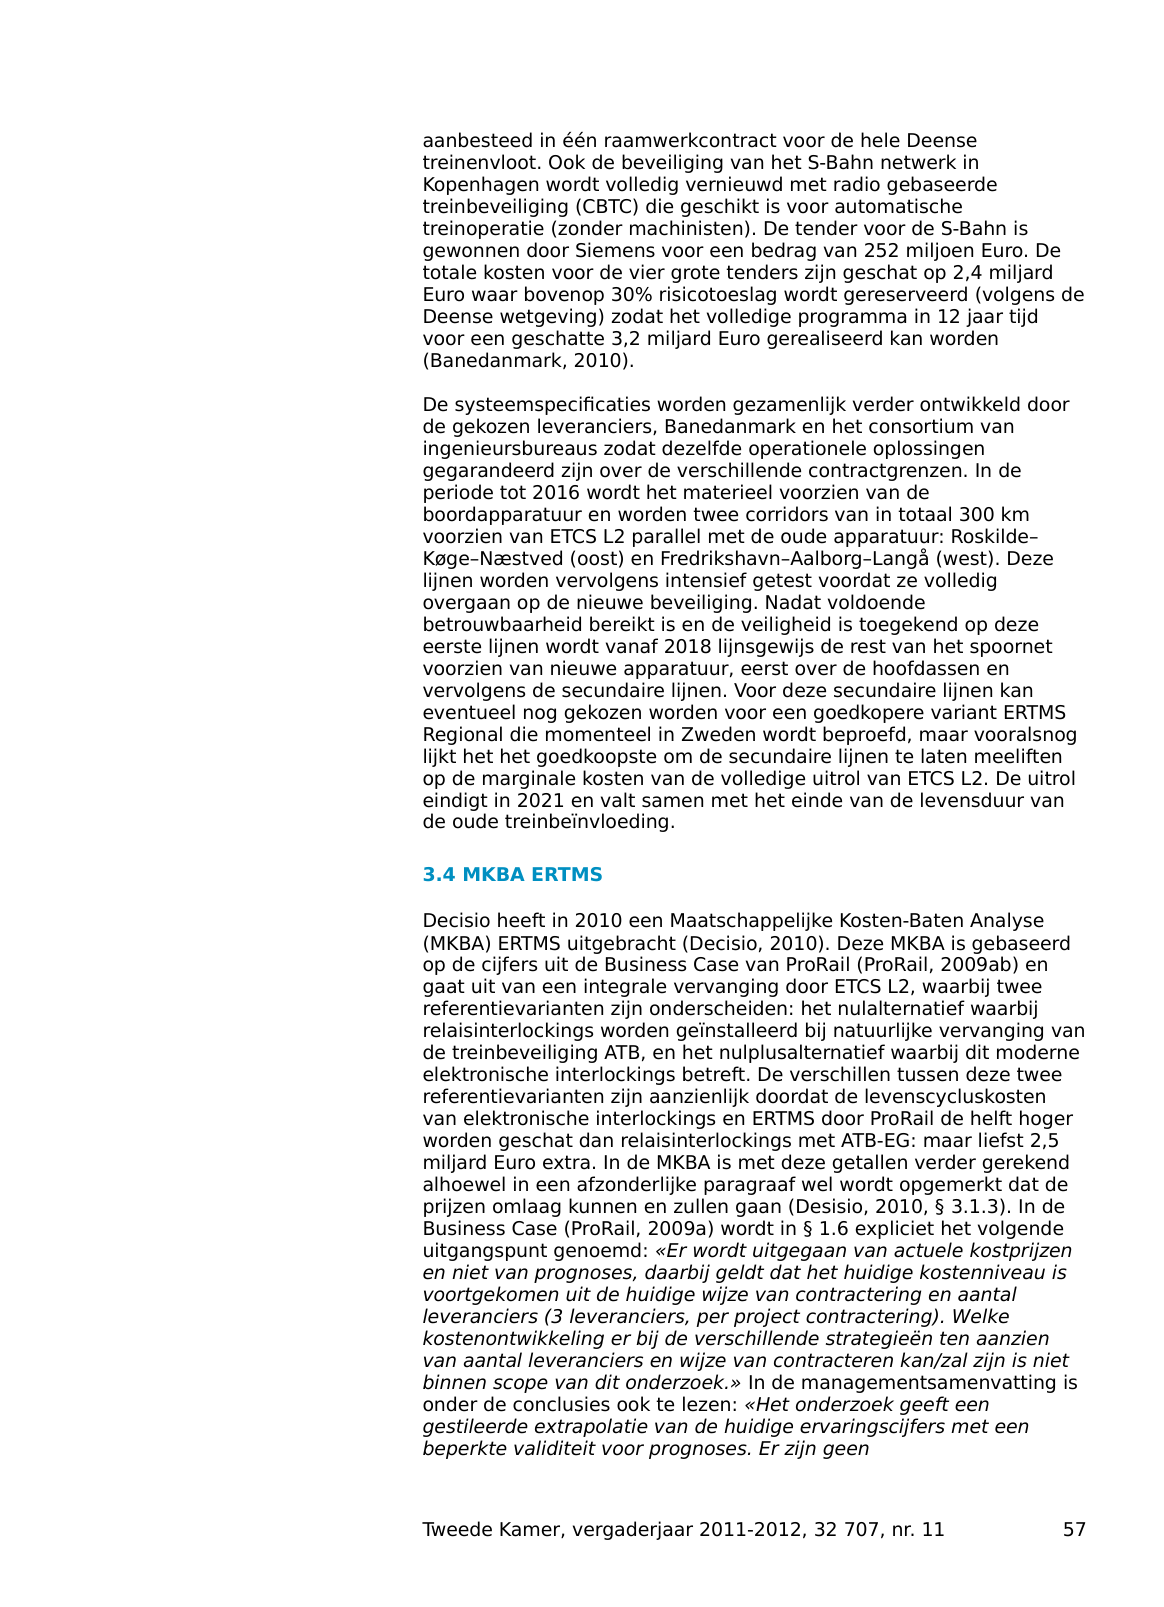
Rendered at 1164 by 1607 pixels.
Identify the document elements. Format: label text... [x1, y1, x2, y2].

text De systeemspecificaties worden gezamenlijk verder ontwikkeld door de gekozen leveranciers, Banedanmark en het consortium van ingenieursbureaus zodat dezelfde operationele oplossingen gegarandeerd zijn over de verschillende contractgrenzen. In de periode tot 2016 wordt het materieel voorzien van de boordapparatuur en worden twee corridors van in totaal 300 km voorzien van ETCS L2 parallel met de oude apparatuur: Roskilde–Køge–Næstved (oost) en Fredrikshavn–Aalborg–Langå (west). Deze lijnen worden vervolgens intensief getest voordat ze volledig overgaan op de nieuwe beveiliging. Nadat voldoende betrouwbaarheid bereikt is en de veiligheid is toegekend op deze eerste lijnen wordt vanaf 2018 lijnsgewijs de rest van het spoornet voorzien van nieuwe apparatuur, eerst over de hoofdassen en vervolgens de secundaire lijnen. Voor deze secundaire lijnen kan eventueel nog gekozen worden voor een goedkopere variant ERTMS Regional die momenteel in Zweden wordt beproefd, maar vooralsnog lijkt het het goedkoopste om de secundaire lijnen te laten meeliften op de marginale kosten van de volledige uitrol van ETCS L2. De uitrol eindigt in 2021 en valt samen met het einde van de levensduur van de oude treinbeïnvloeding. [422, 394, 1087, 833]
text Decisio heeft in 2010 een Maatschappelijke Kosten-Baten Analyse (MKBA) ERTMS uitgebracht (Decisio, 2010). Deze MKBA is gebaseerd op de cijfers uit de Business Case van ProRail (ProRail, 2009ab) en gaat uit van een integrale vervanging door ETCS L2, waarbij twee referentievarianten zijn onderscheiden: het nulalternatief waarbij relaisinterlockings worden geïnstalleerd bij natuurlijke vervanging van de treinbeveiliging ATB, en het nulplusalternatief waarbij dit moderne elektronische interlockings betreft. De verschillen tussen deze twee referentievarianten zijn aanzienlijk doordat de levenscycluskosten van elektronische interlockings en ERTMS door ProRail de helft hoger worden geschat dan relaisinterlockings met ATB-EG: maar liefst 2,5 miljard Euro extra. In de MKBA is met deze getallen verder gerekend alhoewel in een afzonderlijke paragraaf wel wordt opgemerkt dat de prijzen omlaag kunnen en zullen gaan (Desisio, 2010, § 3.1.3). In de Business Case (ProRail, 2009a) wordt in § 1.6 expliciet het volgende uitgangspunt genoemd: «Er wordt uitgegaan van actuele kostprijzen en niet van prognoses, daarbij geldt dat het huidige kostenniveau is voortgekomen uit de huidige wijze van contractering en aantal leveranciers (3 leveranciers, per project contractering). Welke kostenontwikkeling er bij de verschillende strategieën ten aanzien van aantal leveranciers en wijze van contracteren kan/zal zijn is niet binnen scope van dit onderzoek.» In de managementsamenvatting is onder de conclusies ook te lezen: «Het onderzoek geeft een gestileerde extrapolatie van de huidige ervaringscijfers met een beperkte validiteit voor prognoses. Er zijn geen [422, 910, 1087, 1460]
text aanbesteed in één raamwerkcontract voor de hele Deense treinenvloot. Ook de beveiliging van het S-Bahn netwerk in Kopenhagen wordt volledig vernieuwd met radio gebaseerde treinbeveiliging (CBTC) die geschikt is voor automatische treinoperatie (zonder machinisten). De tender voor de S-Bahn is gewonnen door Siemens voor een bedrag van 252 miljoen Euro. De totale kosten voor de vier grote tenders zijn geschat op 2,4 miljard Euro waar bovenop 30% risicotoeslag wordt gereserveerd (volgens de Deense wetgeving) zodat het volledige programma in 12 jaar tijd voor een geschatte 3,2 miljard Euro gerealiseerd kan worden (Banedanmark, 2010). [422, 130, 1087, 372]
subtitle 3.4 MKBA ERTMS [422, 863, 1087, 885]
